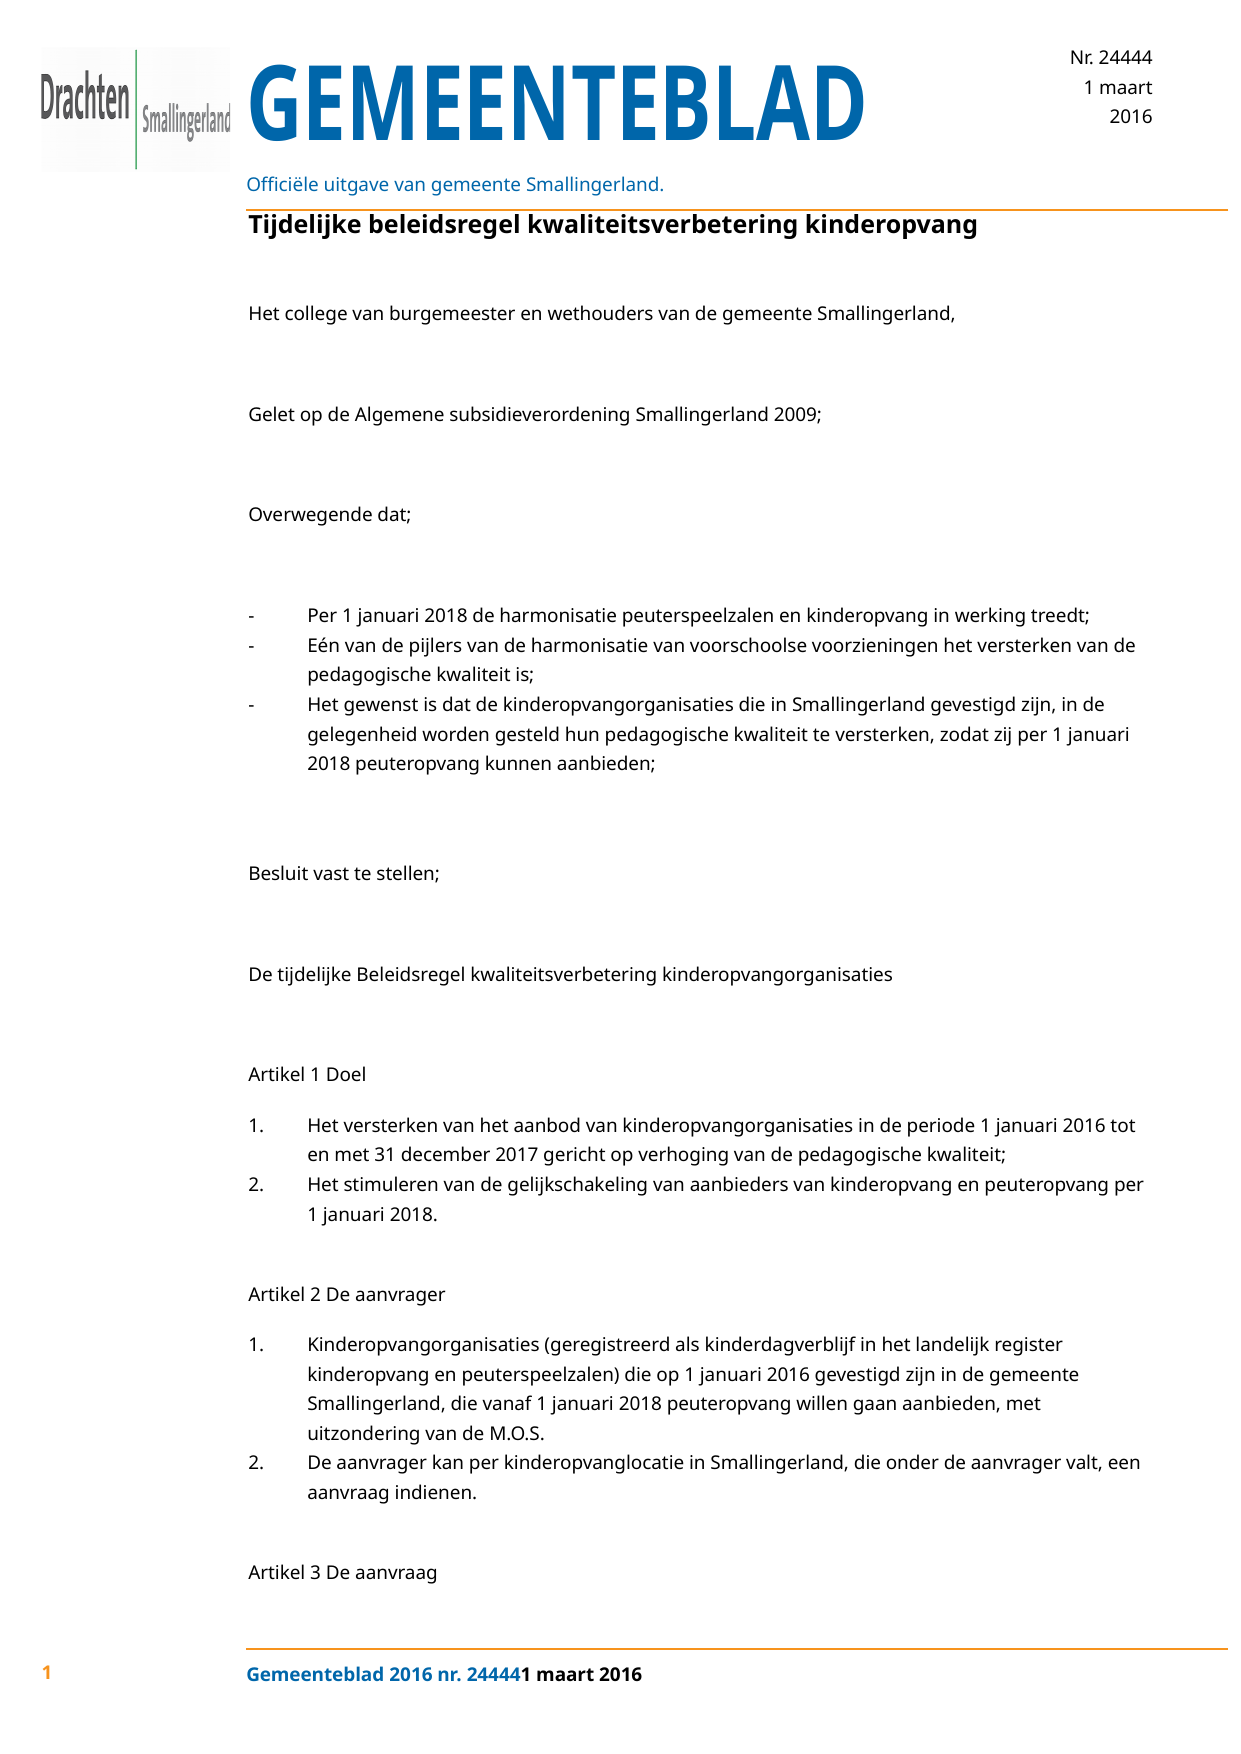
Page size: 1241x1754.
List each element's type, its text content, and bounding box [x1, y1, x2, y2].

text Tijdelijke beleidsregel kwaliteitsverbetering kinderopvang [248, 211, 1152, 241]
list Het stimuleren van de gelijkschakeling van aanbieders van kinderopvang en peuteropvang per 1 januari 2018. [248, 1171, 1152, 1226]
text Artikel 2 De aanvrager [248, 1281, 1152, 1306]
text Het college van burgemeester en wethouders van de gemeente Smallingerland, [248, 300, 1152, 326]
text Gelet op de Algemene subsidieverordening Smallingerland 2009; [248, 401, 1152, 426]
text De tijdelijke Beleidsregel kwaliteitsverbetering kinderopvangorganisaties [248, 961, 1152, 986]
picture [41, 47, 231, 172]
list Het gewenst is dat de kinderopvangorganisaties die in Smallingerland gevestigd zijn, in de gelegenheid worden gesteld hun pedagogische kwaliteit te versterken, zodat zij per 1 januari 2018 peuteropvang kunnen aanbieden; [248, 691, 1152, 776]
list Eén van de pijlers van de harmonisatie van voorschoolse voorzieningen het versterken van de pedagogische kwaliteit is; [248, 632, 1152, 687]
list De aanvrager kan per kinderopvanglocatie in Smallingerland, die onder de aanvrager valt, een aanvraag indienen. [248, 1449, 1152, 1505]
list Per 1 januari 2018 de harmonisatie peuterspeelzalen en kinderopvang in werking treedt; [248, 602, 1152, 628]
text Artikel 1 Doel [248, 1062, 1152, 1087]
text Artikel 3 De aanvraag [248, 1559, 1152, 1585]
list Het versterken van het aanbod van kinderopvangorganisaties in de periode 1 januari 2016 tot en met 31 december 2017 gericht op verhoging van de pedagogische kwaliteit; [248, 1112, 1152, 1167]
list Kinderopvangorganisaties (geregistreerd als kinderdagverblijf in het landelijk register kinderopvang en peuterspeelzalen) die op 1 januari 2016 gevestigd zijn in de gemeente Smallingerland, die vanaf 1 januari 2018 peuteropvang willen gaan aanbieden, met uitzondering van de M.O.S. [248, 1331, 1152, 1446]
text Besluit vast te stellen; [248, 860, 1152, 886]
text Overwegende dat; [248, 502, 1152, 527]
